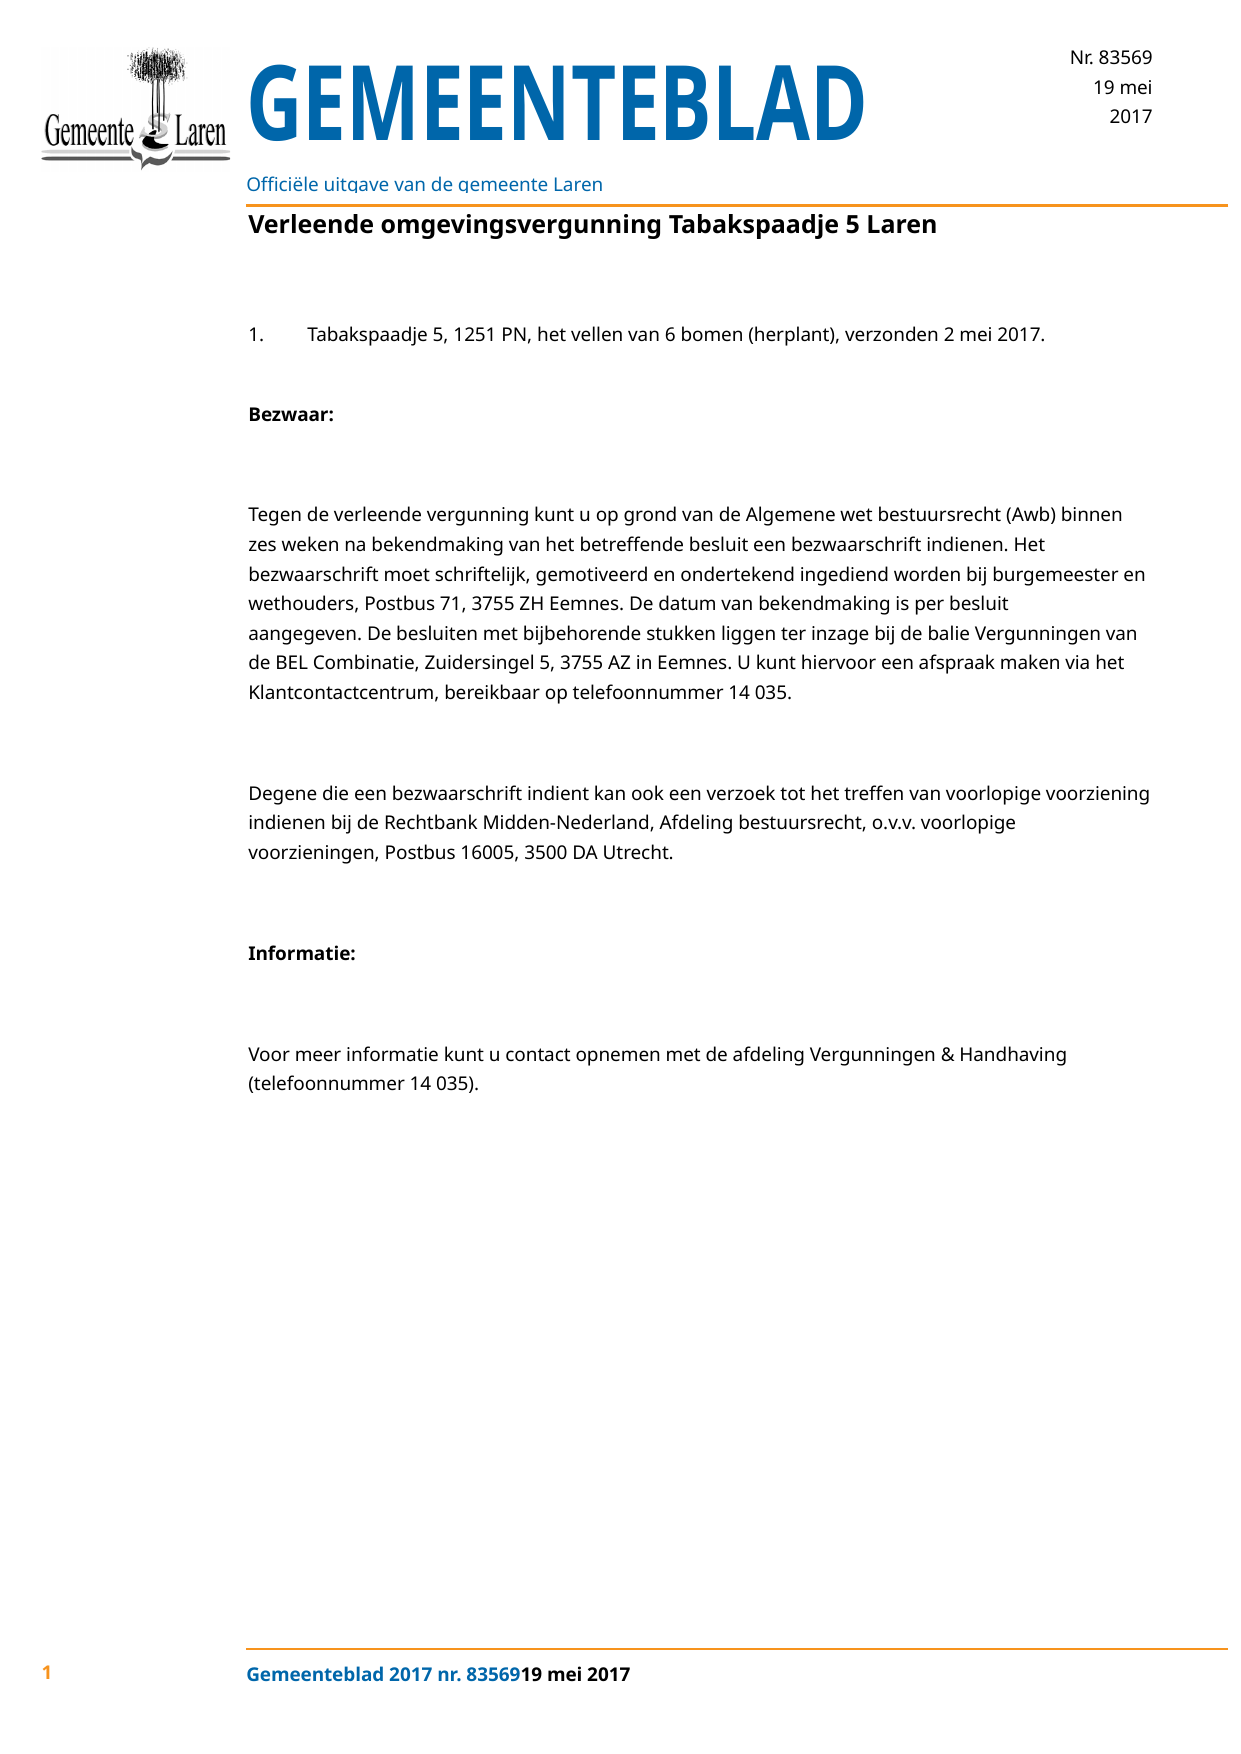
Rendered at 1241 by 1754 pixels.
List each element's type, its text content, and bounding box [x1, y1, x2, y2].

text Voor meer informatie kunt u contact opnemen met de afdeling Vergunningen & Handhaving (telefoonnummer 14 035). [248, 1041, 1152, 1096]
picture [41, 47, 231, 172]
text Tegen de verleende vergunning kunt u op grond van de Algemene wet bestuursrecht (Awb) binnen zes weken na bekendmaking van het betreffende besluit een bezwaarschrift indienen. Het bezwaarschrift moet schriftelijk, gemotiveerd en ondertekend ingediend worden bij burgemeester en wethouders, Postbus 71, 3755 ZH Eemnes. De datum van bekendmaking is per besluit aangegeven. De besluiten met bijbehorende stukken liggen ter inzage bij de balie Vergunningen van de BEL Combinatie, Zuidersingel 5, 3755 AZ in Eemnes. U kunt hiervoor een afspraak maken via het Klantcontactcentrum, bereikbaar op telefoonnummer 14 035. [248, 502, 1152, 705]
text Informatie: [248, 940, 1152, 966]
text Degene die een bezwaarschrift indient kan ook een verzoek tot het treffen van voorlopige voorziening indienen bij de Rechtbank Midden-Nederland, Afdeling bestuursrecht, o.v.v. voorlopige voorzieningen, Postbus 16005, 3500 DA Utrecht. [248, 780, 1152, 865]
list Tabakspaadje 5, 1251 PN, het vellen van 6 bomen (herplant), verzonden 2 mei 2017. [248, 321, 1152, 346]
text Bezwaar: [248, 401, 1152, 426]
text Verleende omgevingsvergunning Tabakspaadje 5 Laren [248, 207, 1152, 241]
